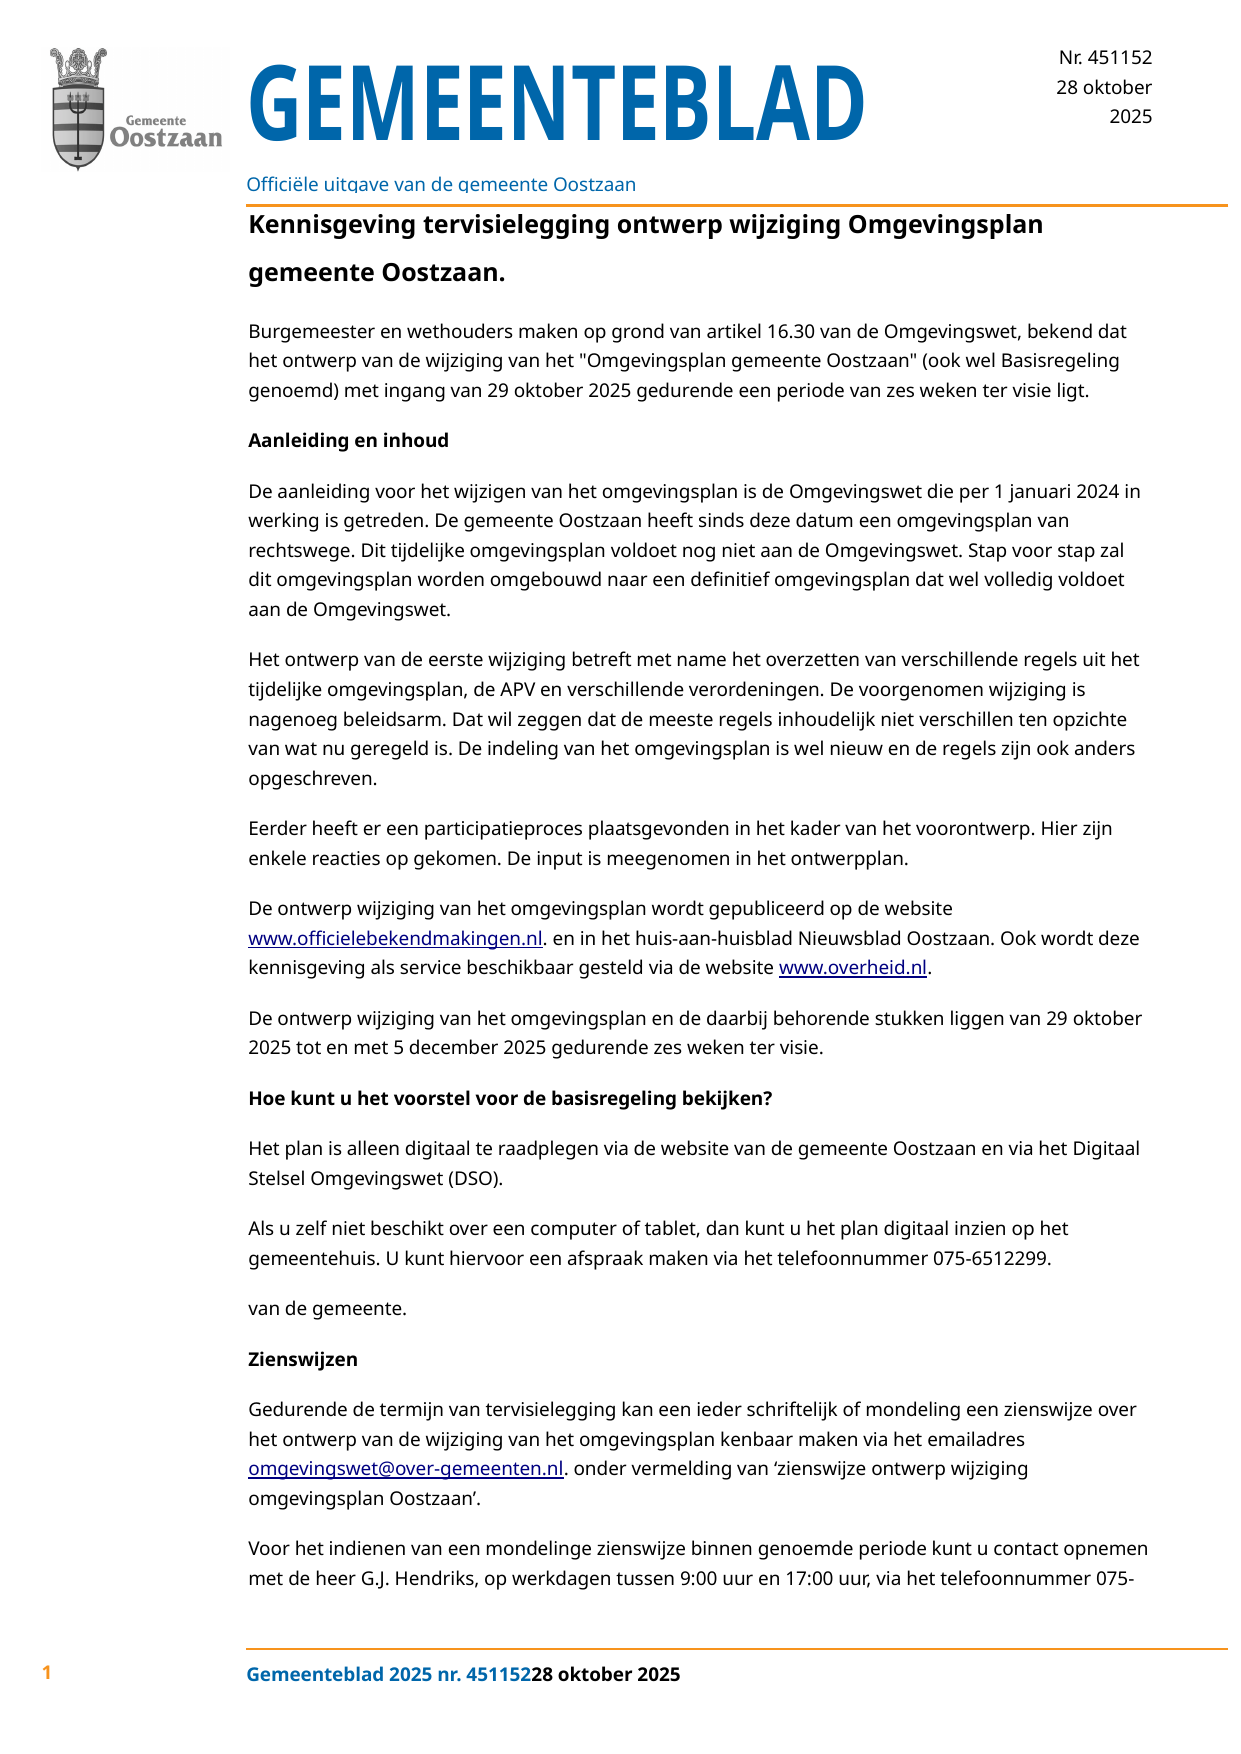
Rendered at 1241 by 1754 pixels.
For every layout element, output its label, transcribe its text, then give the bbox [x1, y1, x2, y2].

text De ontwerp wijziging van het omgevingsplan wordt gepubliceerd op de website www.officielebekendmakingen.nl. en in het huis-aan-huisblad Nieuwsblad Oostzaan. Ook wordt deze kennisgeving als service beschikbaar gesteld via de website www.overheid.nl. [248, 895, 1152, 980]
text Voor het indienen van een mondelinge zienswijze binnen genoemde periode kunt u contact opnemen met de heer G.J. Hendriks, op werkdagen tussen 9:00 uur en 17:00 uur, via het telefoonnummer 075- [248, 1535, 1152, 1591]
text De aanleiding voor het wijzigen van het omgevingsplan is de Omgevingswet die per 1 januari 2024 in werking is getreden. De gemeente Oostzaan heeft sinds deze datum een omgevingsplan van rechtswege. Dit tijdelijke omgevingsplan voldoet nog niet aan de Omgevingswet. Stap voor stap zal dit omgevingsplan worden omgebouwd naar een definitief omgevingsplan dat wel volledig voldoet aan de Omgevingswet. [248, 478, 1152, 622]
text Aanleiding en inhoud [248, 427, 1152, 453]
text Het plan is alleen digitaal te raadplegen via de website van de gemeente Oostzaan en via het Digitaal Stelsel Omgevingswet (DSO). [248, 1135, 1152, 1191]
text Het ontwerp van de eerste wijziging betreft met name het overzetten van verschillende regels uit het tijdelijke omgevingsplan, de APV en verschillende verordeningen. De voorgenomen wijziging is nagenoeg beleidsarm. Dat wil zeggen dat de meeste regels inhoudelijk niet verschillen ten opzichte van wat nu geregeld is. De indeling van het omgevingsplan is wel nieuw en de regels zijn ook anders opgeschreven. [248, 647, 1152, 791]
text Burgemeester en wethouders maken op grond van artikel 16.30 van de Omgevingswet, bekend dat het ontwerp van de wijziging van het "Omgevingsplan gemeente Oostzaan" (ook wel Basisregeling genoemd) met ingang van 29 oktober 2025 gedurende een periode van zes weken ter visie ligt. [248, 318, 1152, 403]
text Als u zelf niet beschikt over een computer of tablet, dan kunt u het plan digitaal inzien op het gemeentehuis. U kunt hiervoor een afspraak maken via het telefoonnummer 075-6512299. [248, 1215, 1152, 1271]
text De ontwerp wijziging van het omgevingsplan en de daarbij behorende stukken liggen van 29 oktober 2025 tot en met 5 december 2025 gedurende zes weken ter visie. [248, 1005, 1152, 1060]
text van de gemeente. [248, 1295, 1152, 1321]
text Kennisgeving tervisielegging ontwerp wijziging Omgevingsplan gemeente Oostzaan. [248, 207, 1152, 288]
text Gedurende de termijn van tervisielegging kan een ieder schriftelijk of mondeling een zienswijze over het ontwerp van de wijziging van het omgevingsplan kenbaar maken via het emailadres omgevingswet@over-gemeenten.nl. onder vermelding van ‘zienswijze ontwerp wijziging omgevingsplan Oostzaan’. [248, 1396, 1152, 1511]
picture [41, 47, 231, 172]
text Zienswijzen [248, 1346, 1152, 1372]
text Eerder heeft er een participatieproces plaatsgevonden in het kader van het voorontwerp. Hier zijn enkele reacties op gekomen. De input is meegenomen in het ontwerpplan. [248, 815, 1152, 871]
text Hoe kunt u het voorstel voor de basisregeling bekijken? [248, 1085, 1152, 1111]
